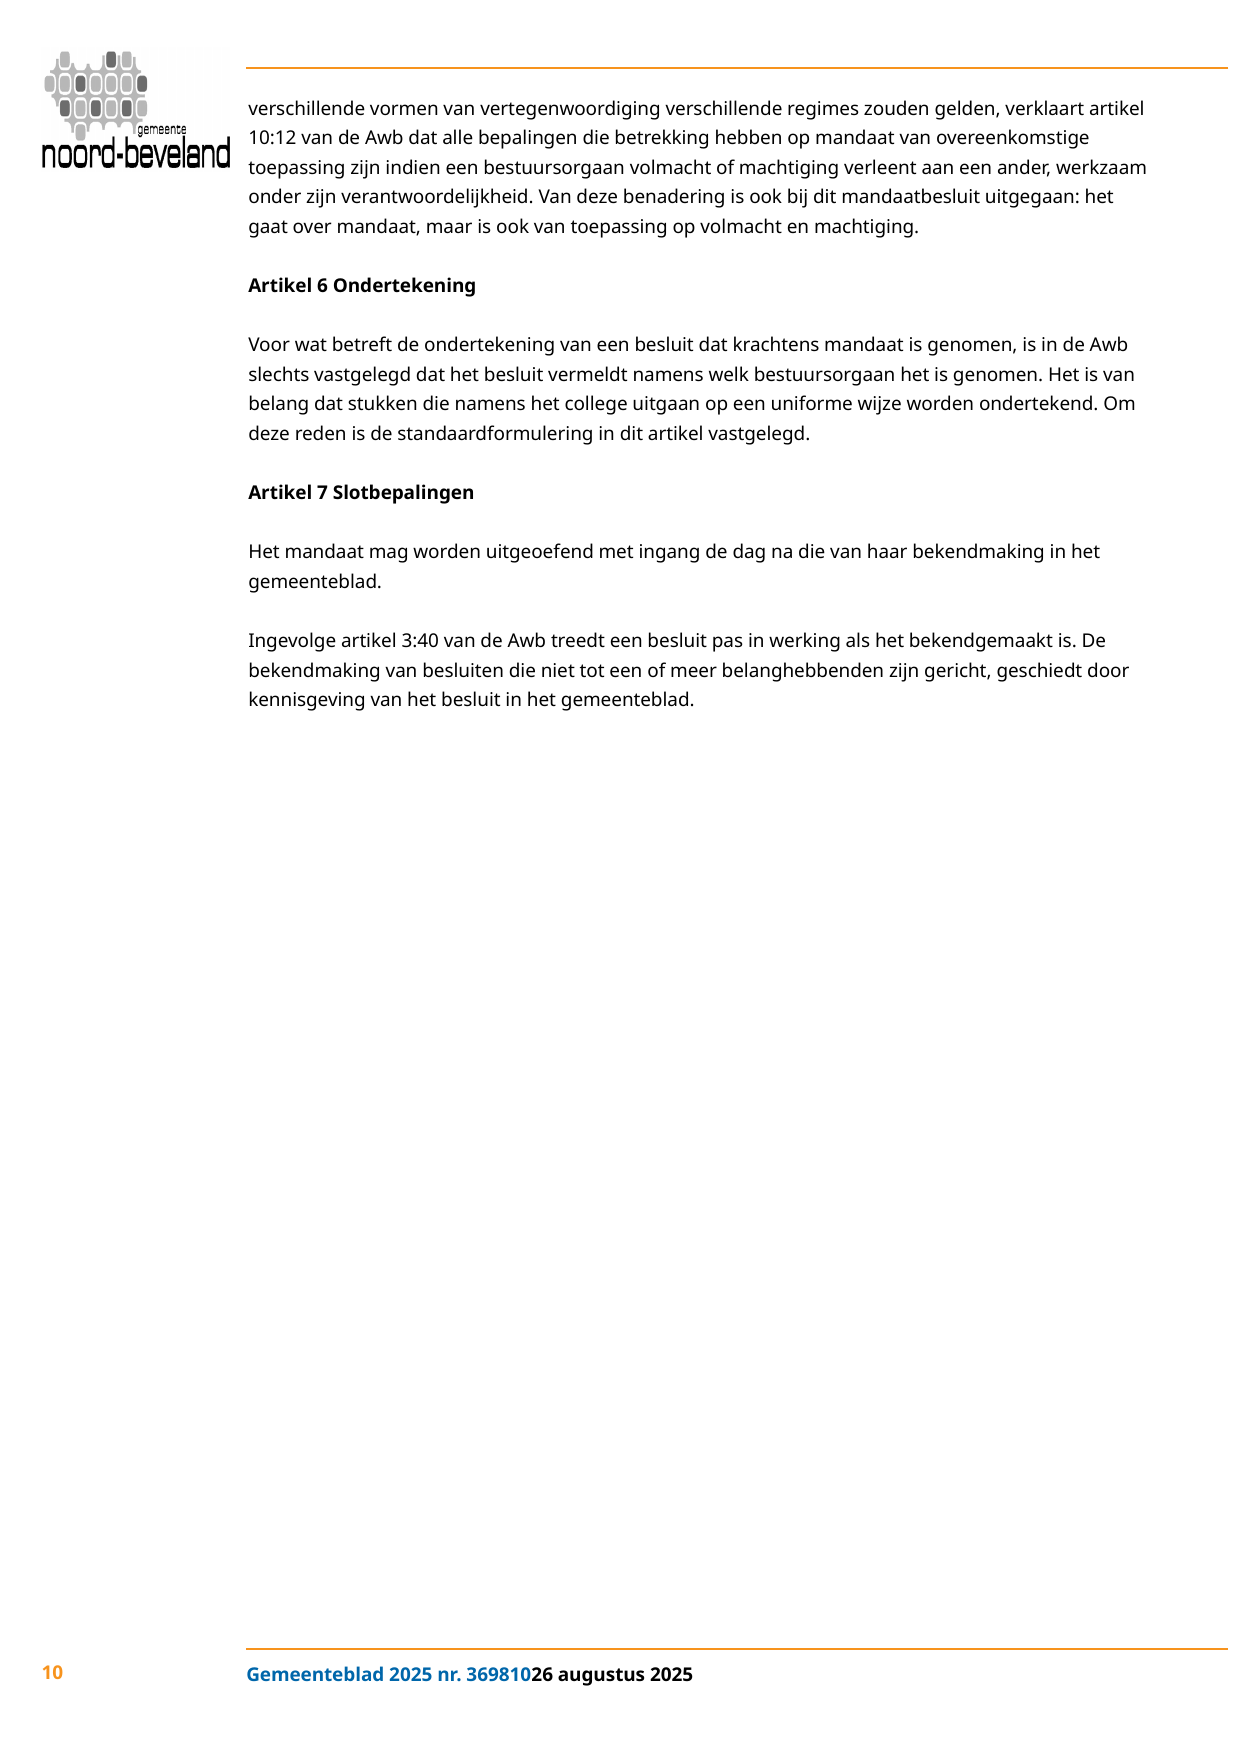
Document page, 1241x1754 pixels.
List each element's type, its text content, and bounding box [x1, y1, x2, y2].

text Artikel 7 Slotbepalingen [248, 479, 1152, 505]
text Het mandaat mag worden uitgeoefend met ingang de dag na die van haar bekendmaking in het gemeenteblad. [248, 538, 1152, 594]
text Ingevolge artikel 3:40 van de Awb treedt een besluit pas in werking als het bekendgemaakt is. De bekendmaking van besluiten die niet tot een of meer belanghebbenden zijn gericht, geschiedt door kennisgeving van het besluit in het gemeenteblad. [248, 627, 1152, 712]
text Artikel 6 Ondertekening [248, 272, 1152, 298]
text verschillende vormen van vertegenwoordiging verschillende regimes zouden gelden, verklaart artikel 10:12 van de Awb dat alle bepalingen die betrekking hebben op mandaat van overeenkomstige toepassing zijn indien een bestuursorgaan volmacht of machtiging verleent aan een ander, werkzaam onder zijn verantwoordelijkheid. Van deze benadering is ook bij dit mandaatbesluit uitgegaan: het gaat over mandaat, maar is ook van toepassing op volmacht en machtiging. [248, 95, 1152, 239]
picture [41, 47, 231, 172]
text Voor wat betreft de ondertekening van een besluit dat krachtens mandaat is genomen, is in de Awb slechts vastgelegd dat het besluit vermeldt namens welk bestuursorgaan het is genomen. Het is van belang dat stukken die namens het college uitgaan op een uniforme wijze worden ondertekend. Om deze reden is de standaardformulering in dit artikel vastgelegd. [248, 331, 1152, 446]
